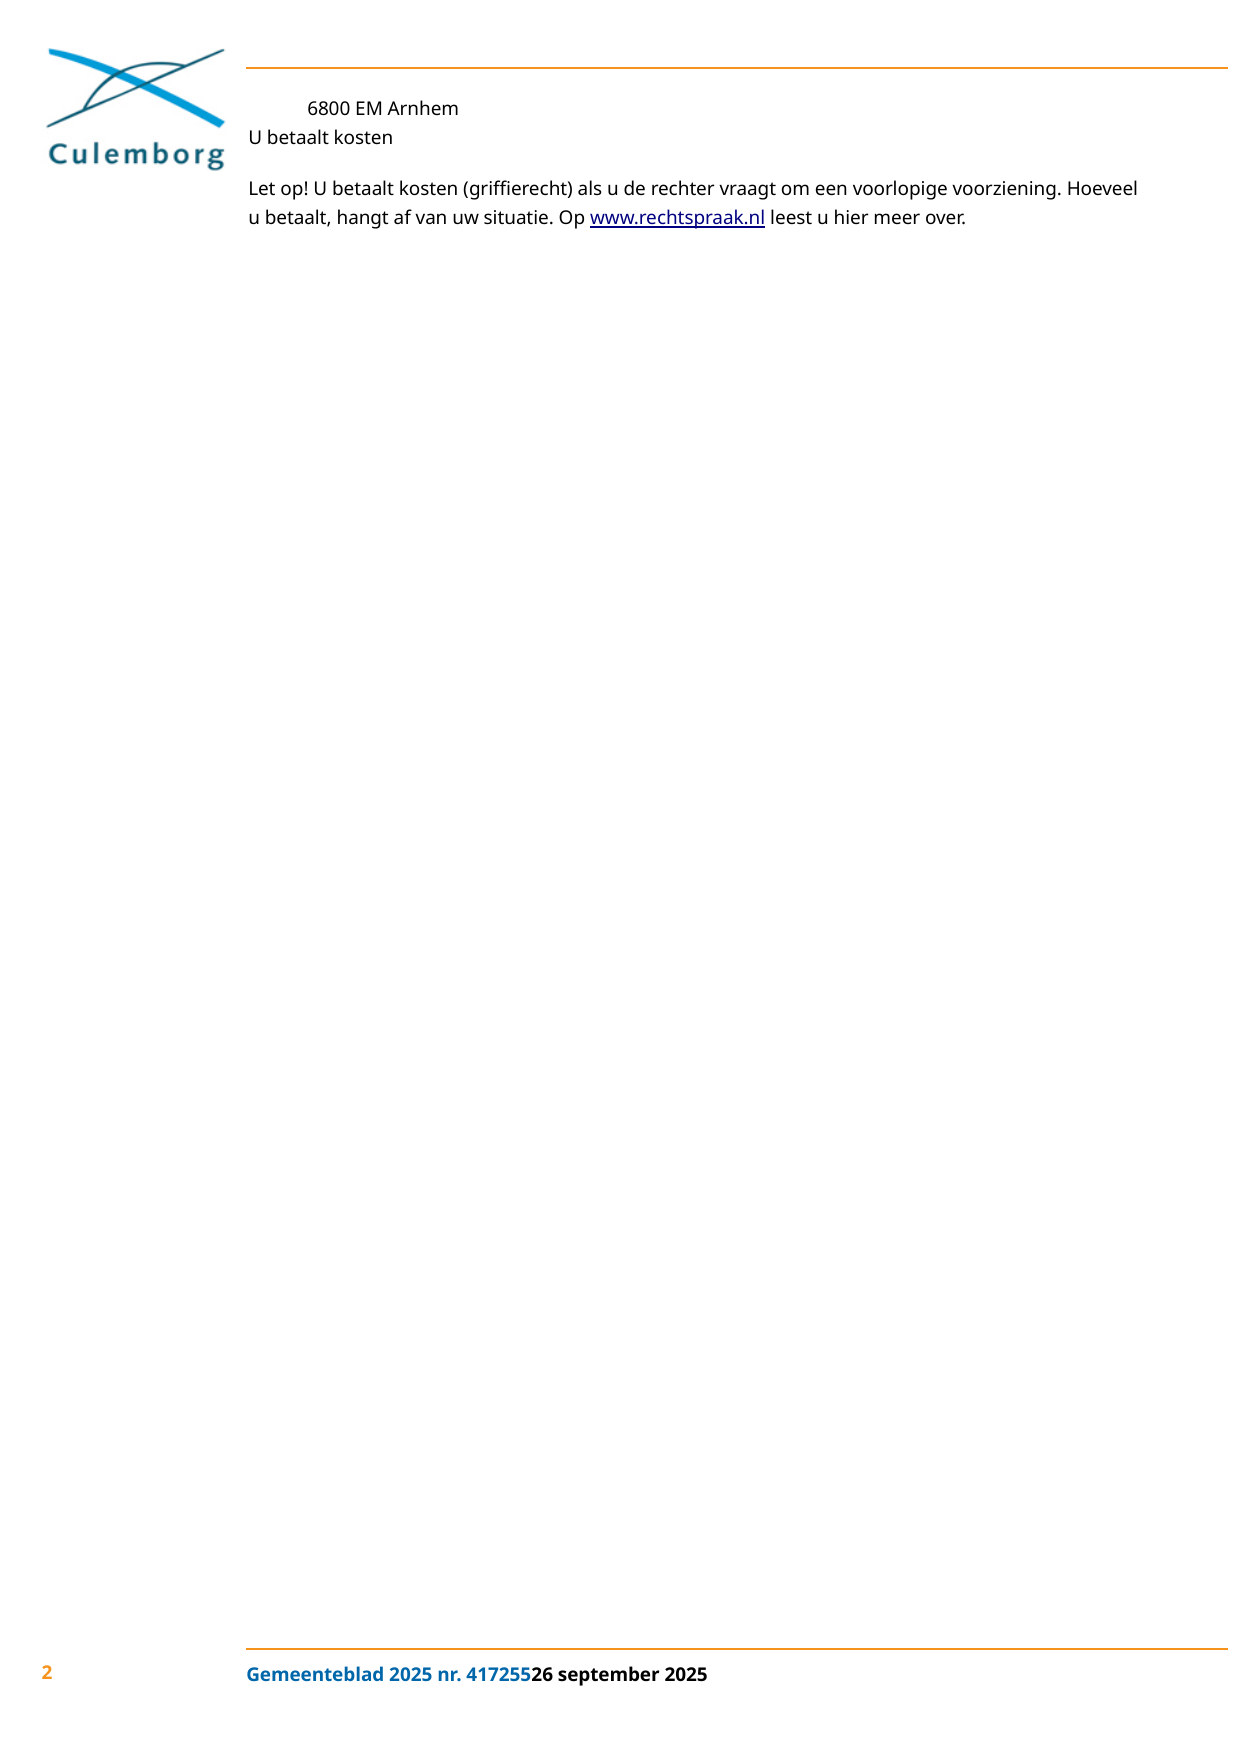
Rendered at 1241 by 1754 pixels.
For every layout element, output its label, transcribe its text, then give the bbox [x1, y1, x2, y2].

text U betaalt kosten [248, 124, 1152, 150]
picture [41, 47, 231, 172]
text Let op! U betaalt kosten (griffierecht) als u de rechter vraagt om een voorlopige voorziening. Hoeveel u betaalt, hangt af van uw situatie. Op www.rechtspraak.nl leest u hier meer over. [248, 175, 1152, 230]
list 6800 EM Arnhem [248, 95, 1152, 121]
